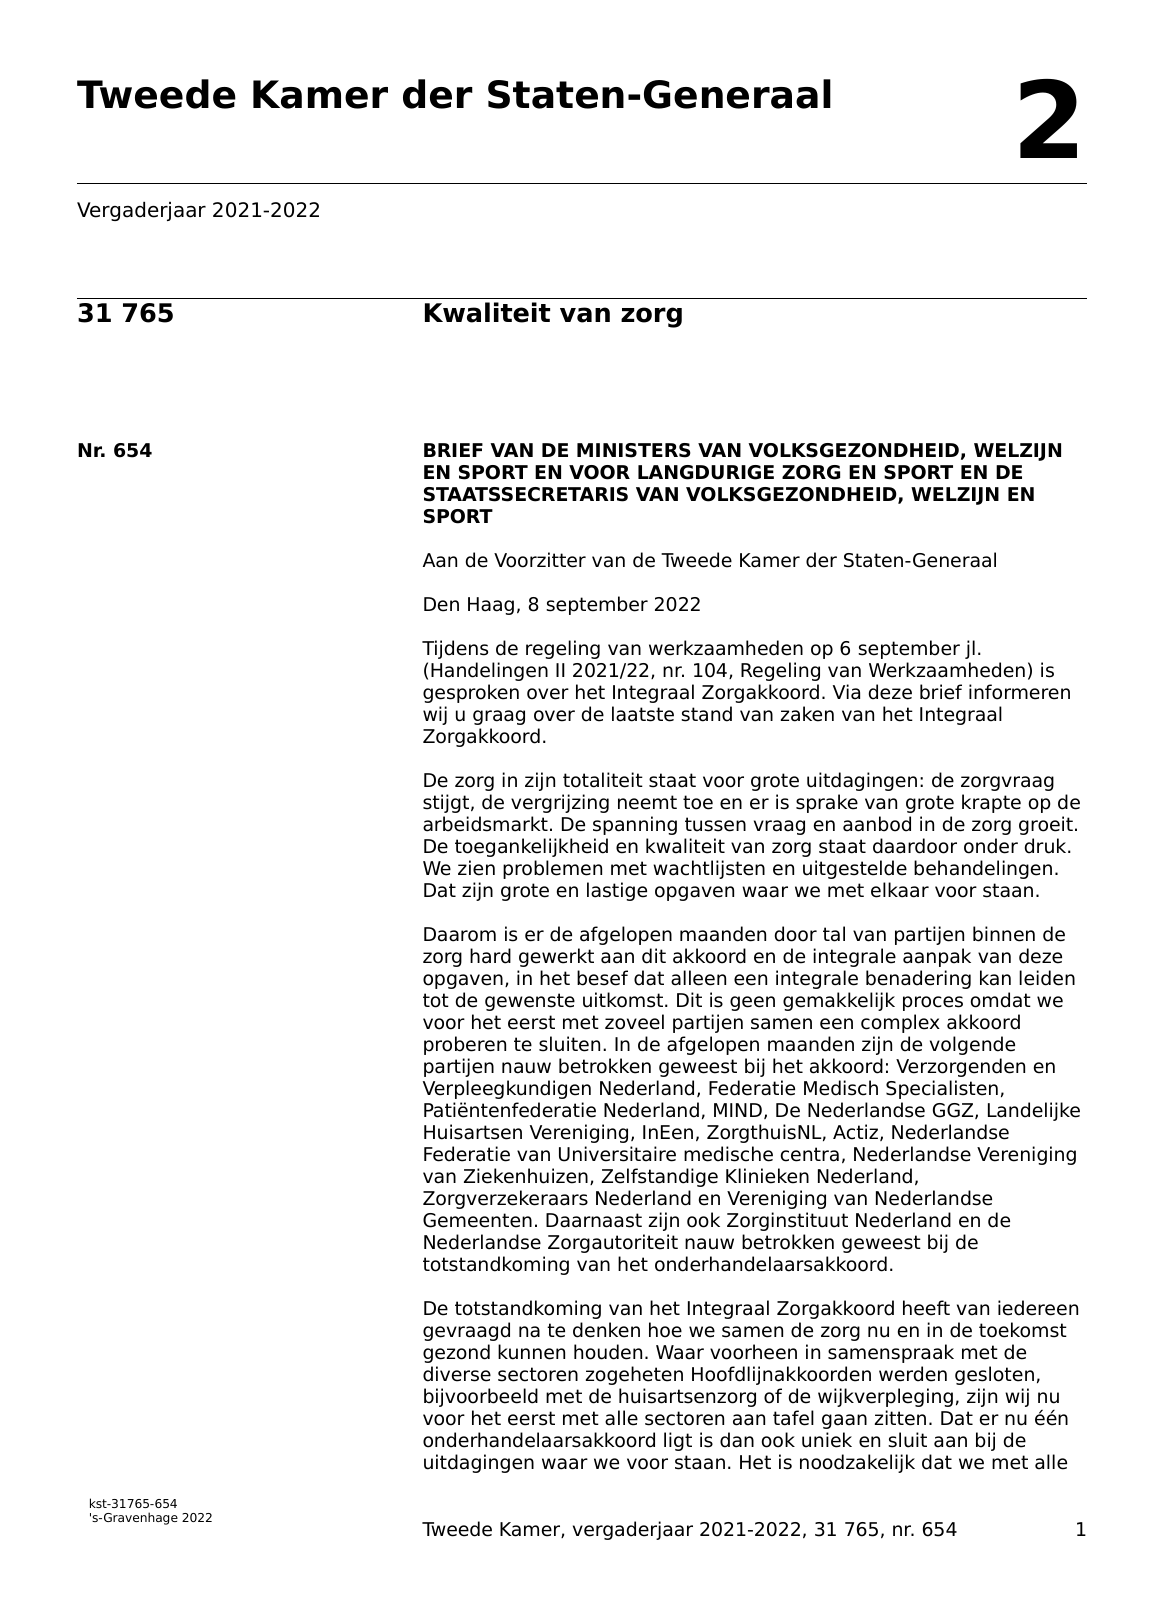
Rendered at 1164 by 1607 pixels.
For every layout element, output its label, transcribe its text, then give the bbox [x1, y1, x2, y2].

table_header Tweede Kamer der Staten-Generaal [77, 59, 886, 183]
subtitle 31 765 Kwaliteit van zorg [77, 299, 1087, 329]
subtitle Nr. 654 BRIEF VAN DE MINISTERS VAN VOLKSGEZONDHEID, WELZIJN EN SPORT EN VOOR LANGDURIGE ZORG EN SPORT EN DE STAATSSECRETARIS VAN VOLKSGEZONDHEID, WELZIJN EN SPORT [77, 440, 1087, 528]
text 's-Gravenhage 2022 [88, 1511, 323, 1525]
table_header 2 [886, 59, 1087, 183]
text De zorg in zijn totaliteit staat voor grote uitdagingen: de zorgvraag stijgt, de vergrijzing neemt toe en er is sprake van grote krapte op de arbeidsmarkt. De spanning tussen vraag en aanbod in de zorg groeit. De toegankelijkheid en kwaliteit van zorg staat daardoor onder druk. We zien problemen met wachtlijsten en uitgestelde behandelingen. Dat zijn grote en lastige opgaven waar we met elkaar voor staan. [422, 770, 1087, 902]
text De totstandkoming van het Integraal Zorgakkoord heeft van iedereen gevraagd na te denken hoe we samen de zorg nu en in de toekomst gezond kunnen houden. Waar voorheen in samenspraak met de diverse sectoren zogeheten Hoofdlijnakkoorden werden gesloten, bijvoorbeeld met de huisartsenzorg of de wijkverpleging, zijn wij nu voor het eerst met alle sectoren aan tafel gaan zitten. Dat er nu één onderhandelaarsakkoord ligt is dan ook uniek en sluit aan bij de uitdagingen waar we voor staan. Het is noodzakelijk dat we met alle [422, 1298, 1087, 1474]
table_cell Vergaderjaar 2021-2022 [77, 184, 1087, 298]
text kst-31765-654 [88, 1497, 323, 1511]
text Aan de Voorzitter van de Tweede Kamer der Staten-Generaal [422, 550, 1087, 572]
text Den Haag, 8 september 2022 [422, 594, 1087, 616]
text Tijdens de regeling van werkzaamheden op 6 september jl. (Handelingen II 2021/22, nr. 104, Regeling van Werkzaamheden) is gesproken over het Integraal Zorgakkoord. Via deze brief informeren wij u graag over de laatste stand van zaken van het Integraal Zorgakkoord. [422, 638, 1087, 748]
text Daarom is er de afgelopen maanden door tal van partijen binnen de zorg hard gewerkt aan dit akkoord en de integrale aanpak van deze opgaven, in het besef dat alleen een integrale benadering kan leiden tot de gewenste uitkomst. Dit is geen gemakkelijk proces omdat we voor het eerst met zoveel partijen samen een complex akkoord proberen te sluiten. In de afgelopen maanden zijn de volgende partijen nauw betrokken geweest bij het akkoord: Verzorgenden en Verpleegkundigen Nederland, Federatie Medisch Specialisten, Patiëntenfederatie Nederland, MIND, De Nederlandse GGZ, Landelijke Huisartsen Vereniging, InEen, ZorgthuisNL, Actiz, Nederlandse Federatie van Universitaire medische centra, Nederlandse Vereniging van Ziekenhuizen, Zelfstandige Klinieken Nederland, Zorgverzekeraars Nederland en Vereniging van Nederlandse Gemeenten. Daarnaast zijn ook Zorginstituut Nederland en de Nederlandse Zorgautoriteit nauw betrokken geweest bij de totstandkoming van het onderhandelaarsakkoord. [422, 924, 1087, 1276]
